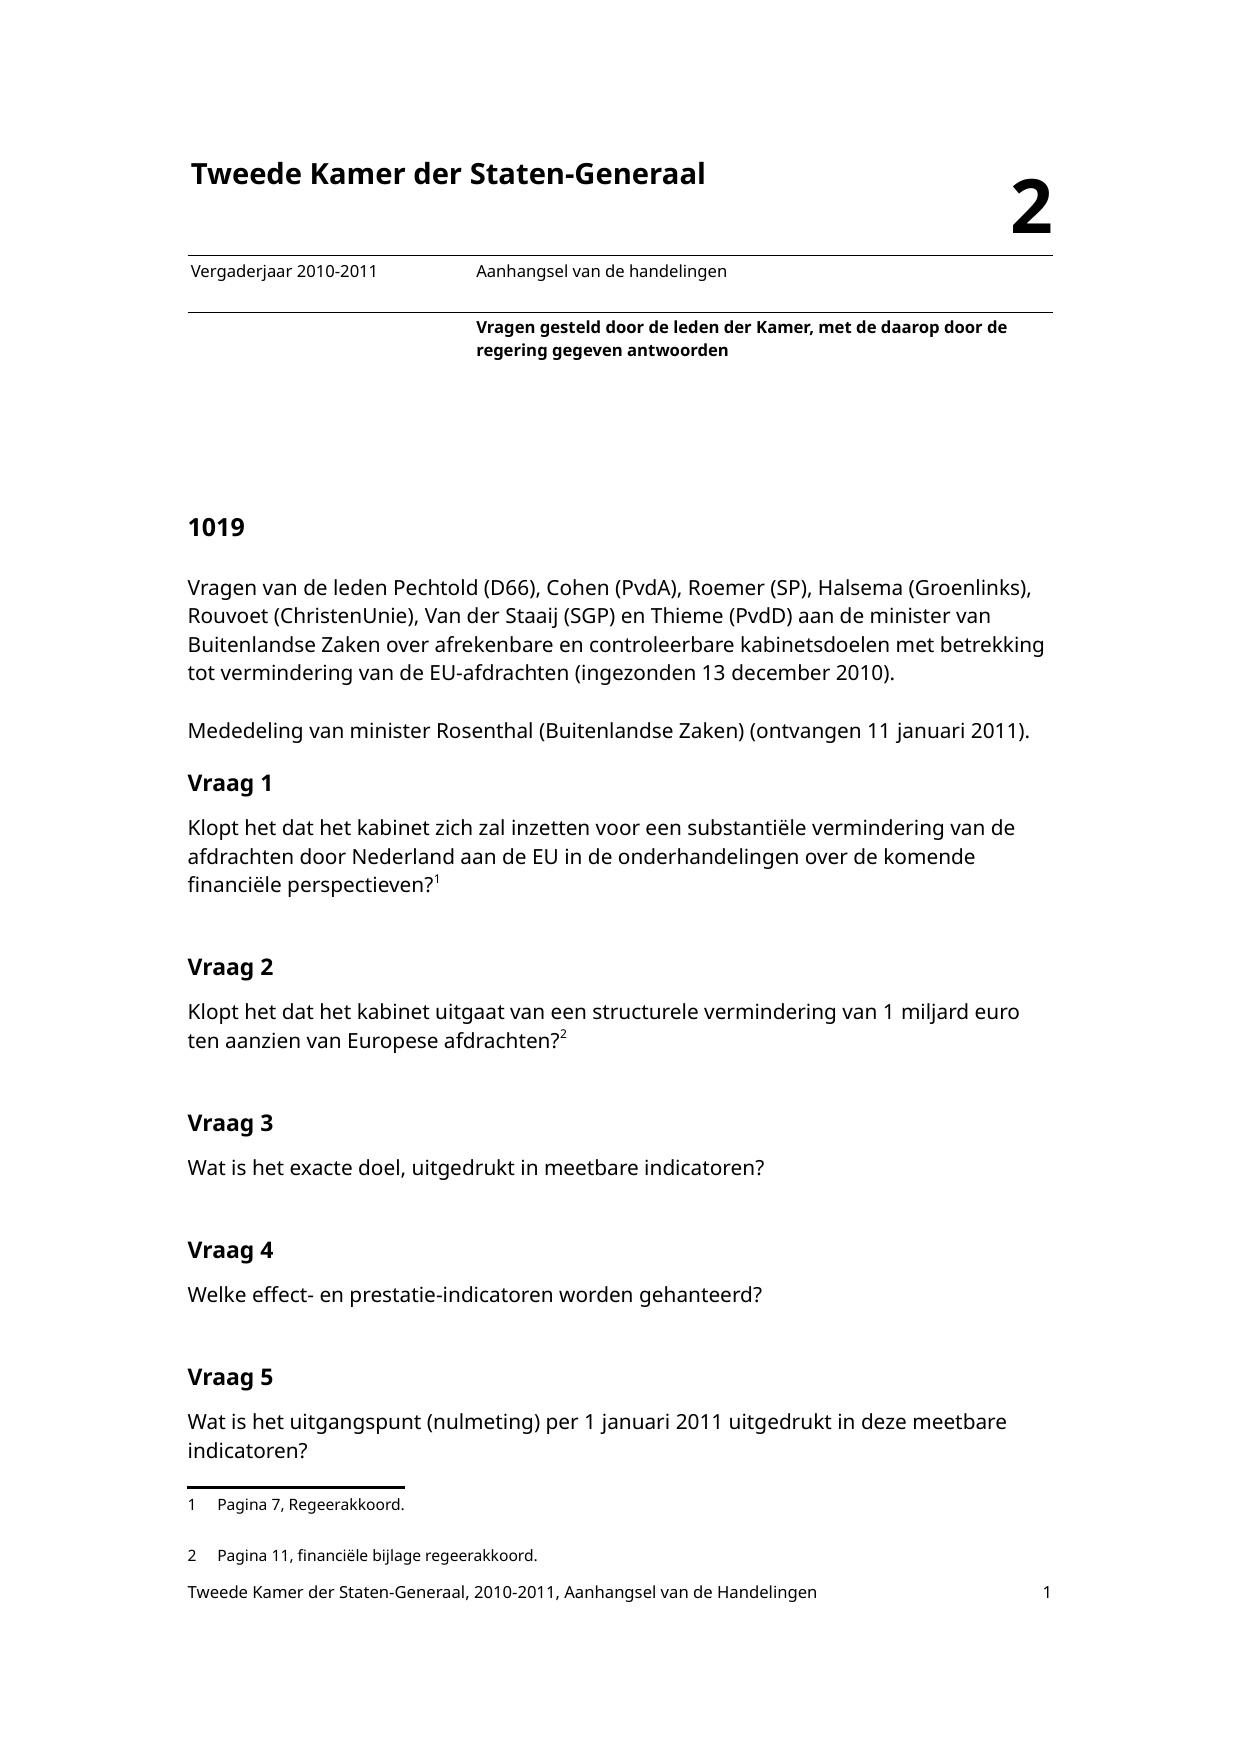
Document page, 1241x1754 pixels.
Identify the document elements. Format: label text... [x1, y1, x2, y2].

table_header Tweede Kamer der Staten-Generaal [188, 150, 879, 255]
text Wat is het uitgangspunt (nulmeting) per 1 januari 2011 uitgedrukt in deze meetbare indicatoren? [187, 1407, 1053, 1464]
text Wat is het exacte doel, uitgedrukt in meetbare indicatoren? [187, 1153, 1053, 1182]
table_cell [188, 313, 473, 361]
text Pagina 11, financiële bijlage regeerakkoord. [187, 1538, 1053, 1566]
subtitle Vraag 1 [187, 767, 1053, 798]
table_header 2 [880, 150, 1053, 255]
subtitle Vraag 3 [187, 1107, 1053, 1138]
text Pagina 7, Regeerakkoord. [187, 1479, 1053, 1508]
text 1019 [187, 509, 1053, 543]
text Vragen van de leden Pechtold (D66), Cohen (PvdA), Roemer (SP), Halsema (Groenlinks), Rouvoet (ChristenUnie), Van der Staaij (SGP) en Thieme (PvdD) aan de minister van Buitenlandse Zaken over afrekenbare en controleerbare kabinetsdoelen met betrekking tot vermindering van de EU-afdrachten (ingezonden 13 december 2010). [187, 573, 1053, 687]
text Klopt het dat het kabinet uitgaat van een structurele vermindering van 1 miljard euro ten aanzien van Europese afdrachten? [187, 997, 1053, 1054]
text Klopt het dat het kabinet zich zal inzetten voor een substantiële vermindering van de afdrachten door Nederland aan de EU in de onderhandelingen over de komende financiële perspectieven? [187, 813, 1053, 899]
table_cell Vergaderjaar 2010-2011 [188, 256, 473, 312]
text Mededeling van minister Rosenthal (Buitenlandse Zaken) (ontvangen 11 januari 2011). [187, 716, 1053, 745]
table_cell Vragen gesteld door de leden der Kamer, met de daarop door de regering gegeven antwoorden [473, 313, 1053, 361]
text Welke effect- en prestatie-indicatoren worden gehanteerd? [187, 1280, 1053, 1309]
subtitle Vraag 4 [187, 1234, 1053, 1265]
subtitle Vraag 5 [187, 1361, 1053, 1392]
table_cell Aanhangsel van de handelingen [473, 256, 1053, 312]
subtitle Vraag 2 [187, 951, 1053, 982]
